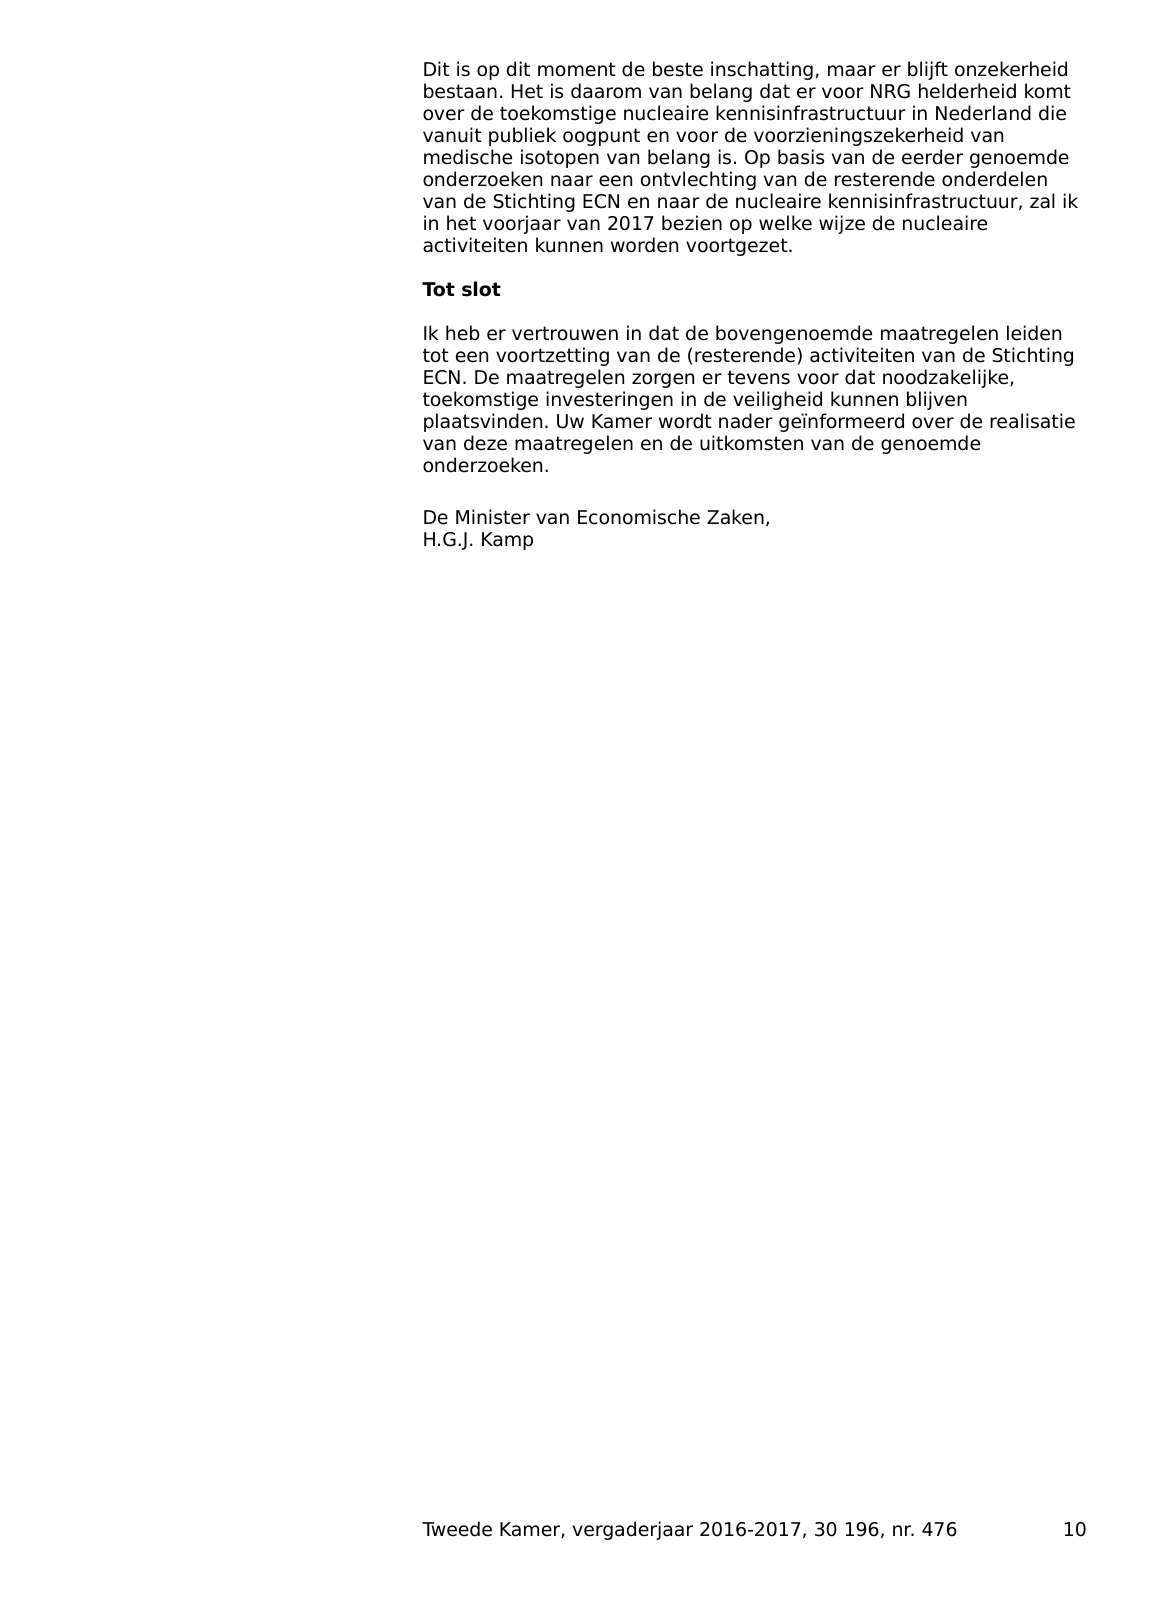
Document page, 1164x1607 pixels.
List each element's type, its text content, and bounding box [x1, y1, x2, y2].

subtitle Tot slot [422, 279, 1087, 301]
text De Minister van Economische Zaken, H.G.J. Kamp [422, 507, 1087, 551]
text Ik heb er vertrouwen in dat de bovengenoemde maatregelen leiden tot een voortzetting van de (resterende) activiteiten van de Stichting ECN. De maatregelen zorgen er tevens voor dat noodzakelijke, toekomstige investeringen in de veiligheid kunnen blijven plaatsvinden. Uw Kamer wordt nader geïnformeerd over de realisatie van deze maatregelen en de uitkomsten van de genoemde onderzoeken. [422, 323, 1087, 477]
text Dit is op dit moment de beste inschatting, maar er blijft onzekerheid bestaan. Het is daarom van belang dat er voor NRG helderheid komt over de toekomstige nucleaire kennisinfrastructuur in Nederland die vanuit publiek oogpunt en voor de voorzieningszekerheid van medische isotopen van belang is. Op basis van de eerder genoemde onderzoeken naar een ontvlechting van de resterende onderdelen van de Stichting ECN en naar de nucleaire kennisinfrastructuur, zal ik in het voorjaar van 2017 bezien op welke wijze de nucleaire activiteiten kunnen worden voortgezet. [422, 59, 1087, 257]
